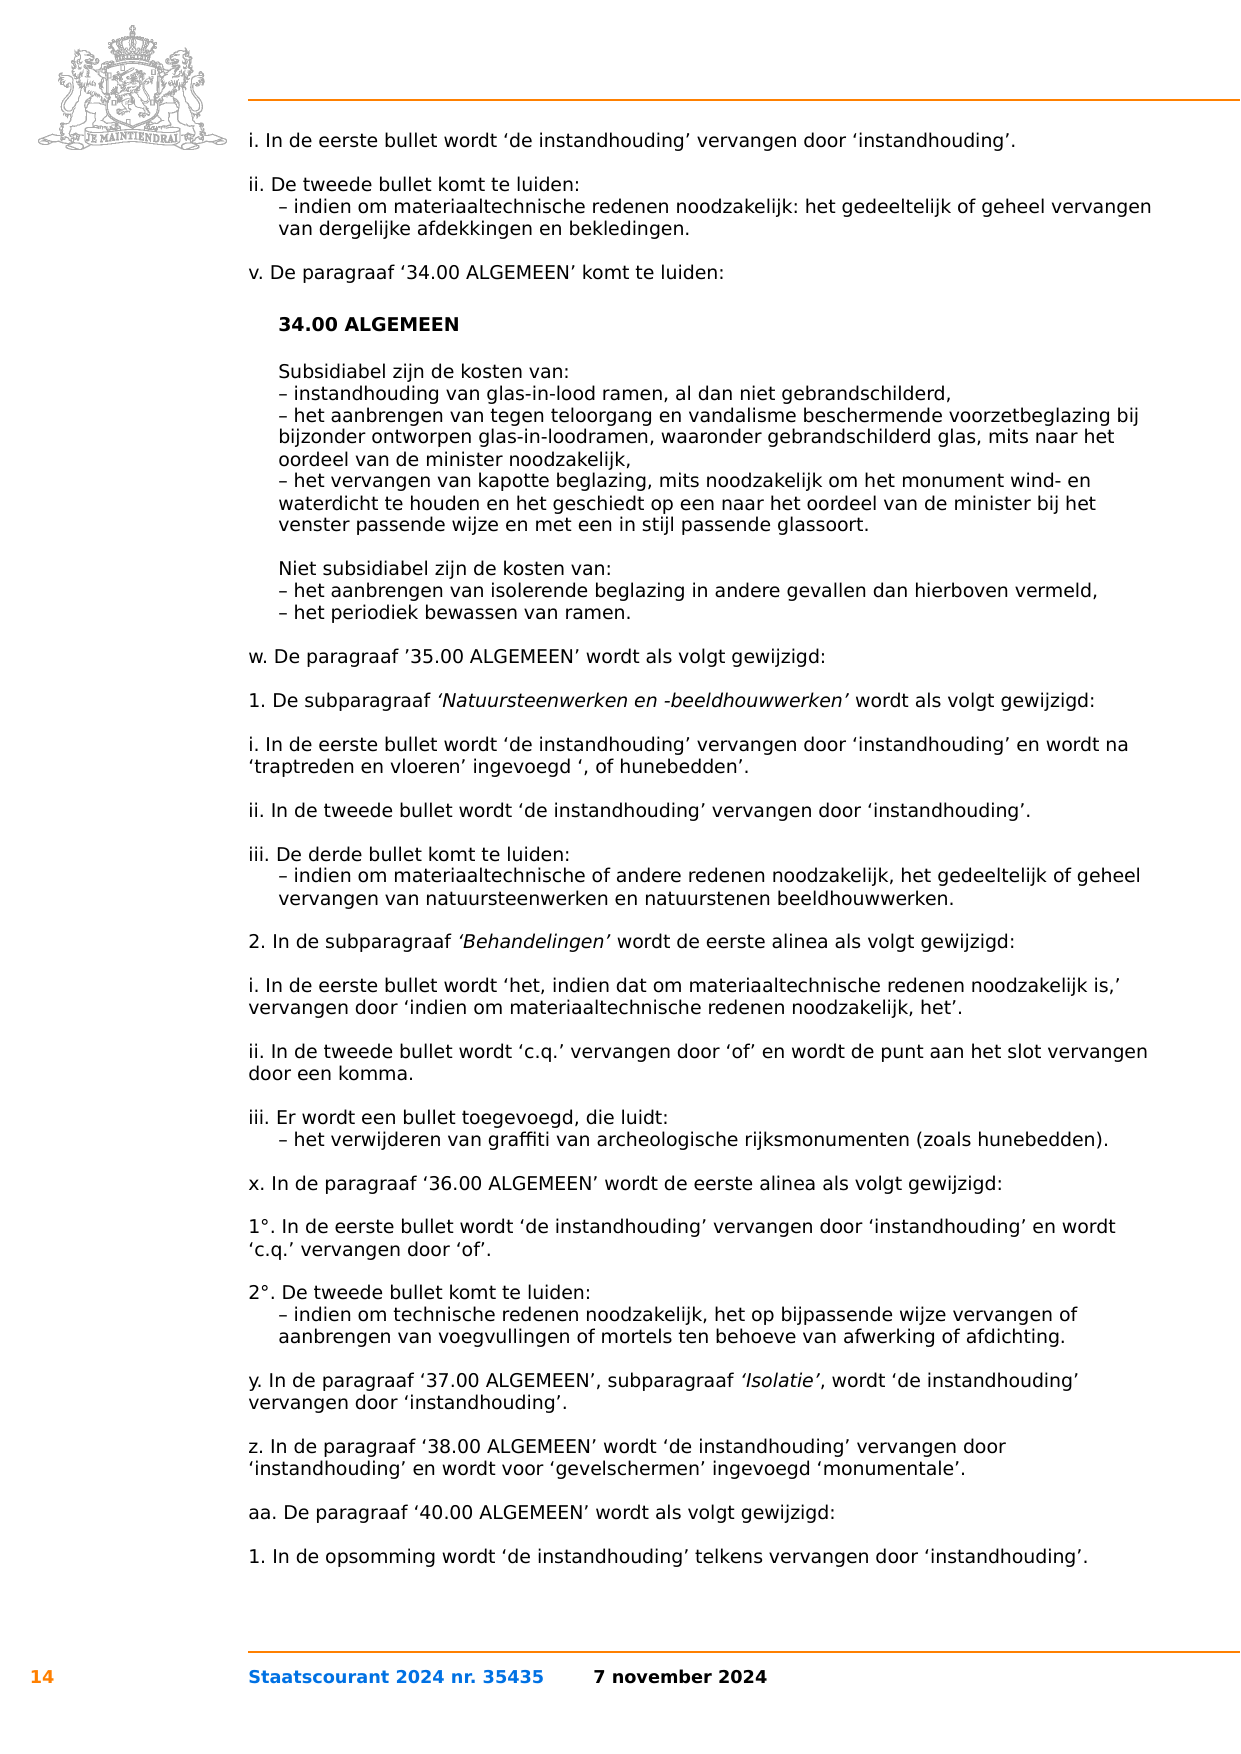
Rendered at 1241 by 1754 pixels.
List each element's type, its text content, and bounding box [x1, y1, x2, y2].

text 2°. De tweede bullet komt te luiden: [248, 1282, 1163, 1304]
text 1. De subparagraaf ‘Natuursteenwerken en -beeldhouwwerken’ wordt als volgt gewijzigd: [248, 690, 1163, 712]
text – het aanbrengen van tegen teloorgang en vandalisme beschermende voorzetbeglazing bij bijzonder ontworpen glas-in-loodramen, waaronder gebrandschilderd glas, mits naar het oordeel van de minister noodzakelijk, [278, 404, 1163, 470]
text – indien om technische redenen noodzakelijk, het op bijpassende wijze vervangen of aanbrengen van voegvullingen of mortels ten behoeve van afwerking of afdichting. [278, 1304, 1163, 1348]
text – instandhouding van glas-in-lood ramen, al dan niet gebrandschilderd, [278, 382, 1163, 404]
text i. In de eerste bullet wordt ‘de instandhouding’ vervangen door ‘instandhouding’ en wordt na ‘traptreden en vloeren’ ingevoegd ‘, of hunebedden’. [248, 734, 1163, 778]
text v. De paragraaf ‘34.00 ALGEMEEN’ komt te luiden: [248, 262, 1163, 283]
text – het verwijderen van graffiti van archeologische rijksmonumenten (zoals hunebedden). [278, 1129, 1163, 1151]
text w. De paragraaf ’35.00 ALGEMEEN’ wordt als volgt gewijzigd: [248, 646, 1163, 668]
text Niet subsidiabel zijn de kosten van: [278, 558, 1163, 580]
text Subsidiabel zijn de kosten van: [278, 361, 1163, 382]
text i. In de eerste bullet wordt ‘het, indien dat om materiaaltechnische redenen noodzakelijk is,’ vervangen door ‘indien om materiaaltechnische redenen noodzakelijk, het’. [248, 975, 1163, 1019]
text iii. Er wordt een bullet toegevoegd, die luidt: [248, 1107, 1163, 1129]
text – indien om materiaaltechnische redenen noodzakelijk: het gedeeltelijk of geheel vervangen van dergelijke afdekkingen en bekledingen. [278, 196, 1163, 240]
text 1°. In de eerste bullet wordt ‘de instandhouding’ vervangen door ‘instandhouding’ en wordt ‘c.q.’ vervangen door ‘of’. [248, 1216, 1163, 1260]
text – het periodiek bewassen van ramen. [278, 602, 1163, 624]
picture [38, 25, 227, 150]
text ii. In de tweede bullet wordt ‘c.q.’ vervangen door ‘of’ en wordt de punt aan het slot vervangen door een komma. [248, 1041, 1163, 1085]
text – indien om materiaaltechnische of andere redenen noodzakelijk, het gedeeltelijk of geheel vervangen van natuursteenwerken en natuurstenen beeldhouwwerken. [278, 865, 1163, 909]
text – het aanbrengen van isolerende beglazing in andere gevallen dan hierboven vermeld, [278, 580, 1163, 602]
text i. In de eerste bullet wordt ‘de instandhouding’ vervangen door ‘instandhouding’. [248, 130, 1163, 152]
text ii. De tweede bullet komt te luiden: [248, 174, 1163, 196]
text iii. De derde bullet komt te luiden: [248, 843, 1163, 865]
subtitle 34.00 ALGEMEEN [278, 313, 1163, 336]
text ii. In de tweede bullet wordt ‘de instandhouding’ vervangen door ‘instandhouding’. [248, 799, 1163, 822]
text – het vervangen van kapotte beglazing, mits noodzakelijk om het monument wind- en waterdicht te houden en het geschiedt op een naar het oordeel van de minister bij het venster passende wijze en met een in stijl passende glassoort. [278, 470, 1163, 536]
text z. In de paragraaf ‘38.00 ALGEMEEN’ wordt ‘de instandhouding’ vervangen door ‘instandhouding’ en wordt voor ‘gevelschermen’ ingevoegd ‘monumentale’. [248, 1436, 1163, 1480]
text 2. In de subparagraaf ‘Behandelingen’ wordt de eerste alinea als volgt gewijzigd: [248, 931, 1163, 953]
text x. In de paragraaf ‘36.00 ALGEMEEN’ wordt de eerste alinea als volgt gewijzigd: [248, 1173, 1163, 1194]
text 1. In de opsomming wordt ‘de instandhouding’ telkens vervangen door ‘instandhouding’. [248, 1546, 1163, 1568]
text y. In de paragraaf ‘37.00 ALGEMEEN’, subparagraaf ‘Isolatie’, wordt ‘de instandhouding’ vervangen door ‘instandhouding’. [248, 1370, 1163, 1414]
text aa. De paragraaf ‘40.00 ALGEMEEN’ wordt als volgt gewijzigd: [248, 1502, 1163, 1524]
